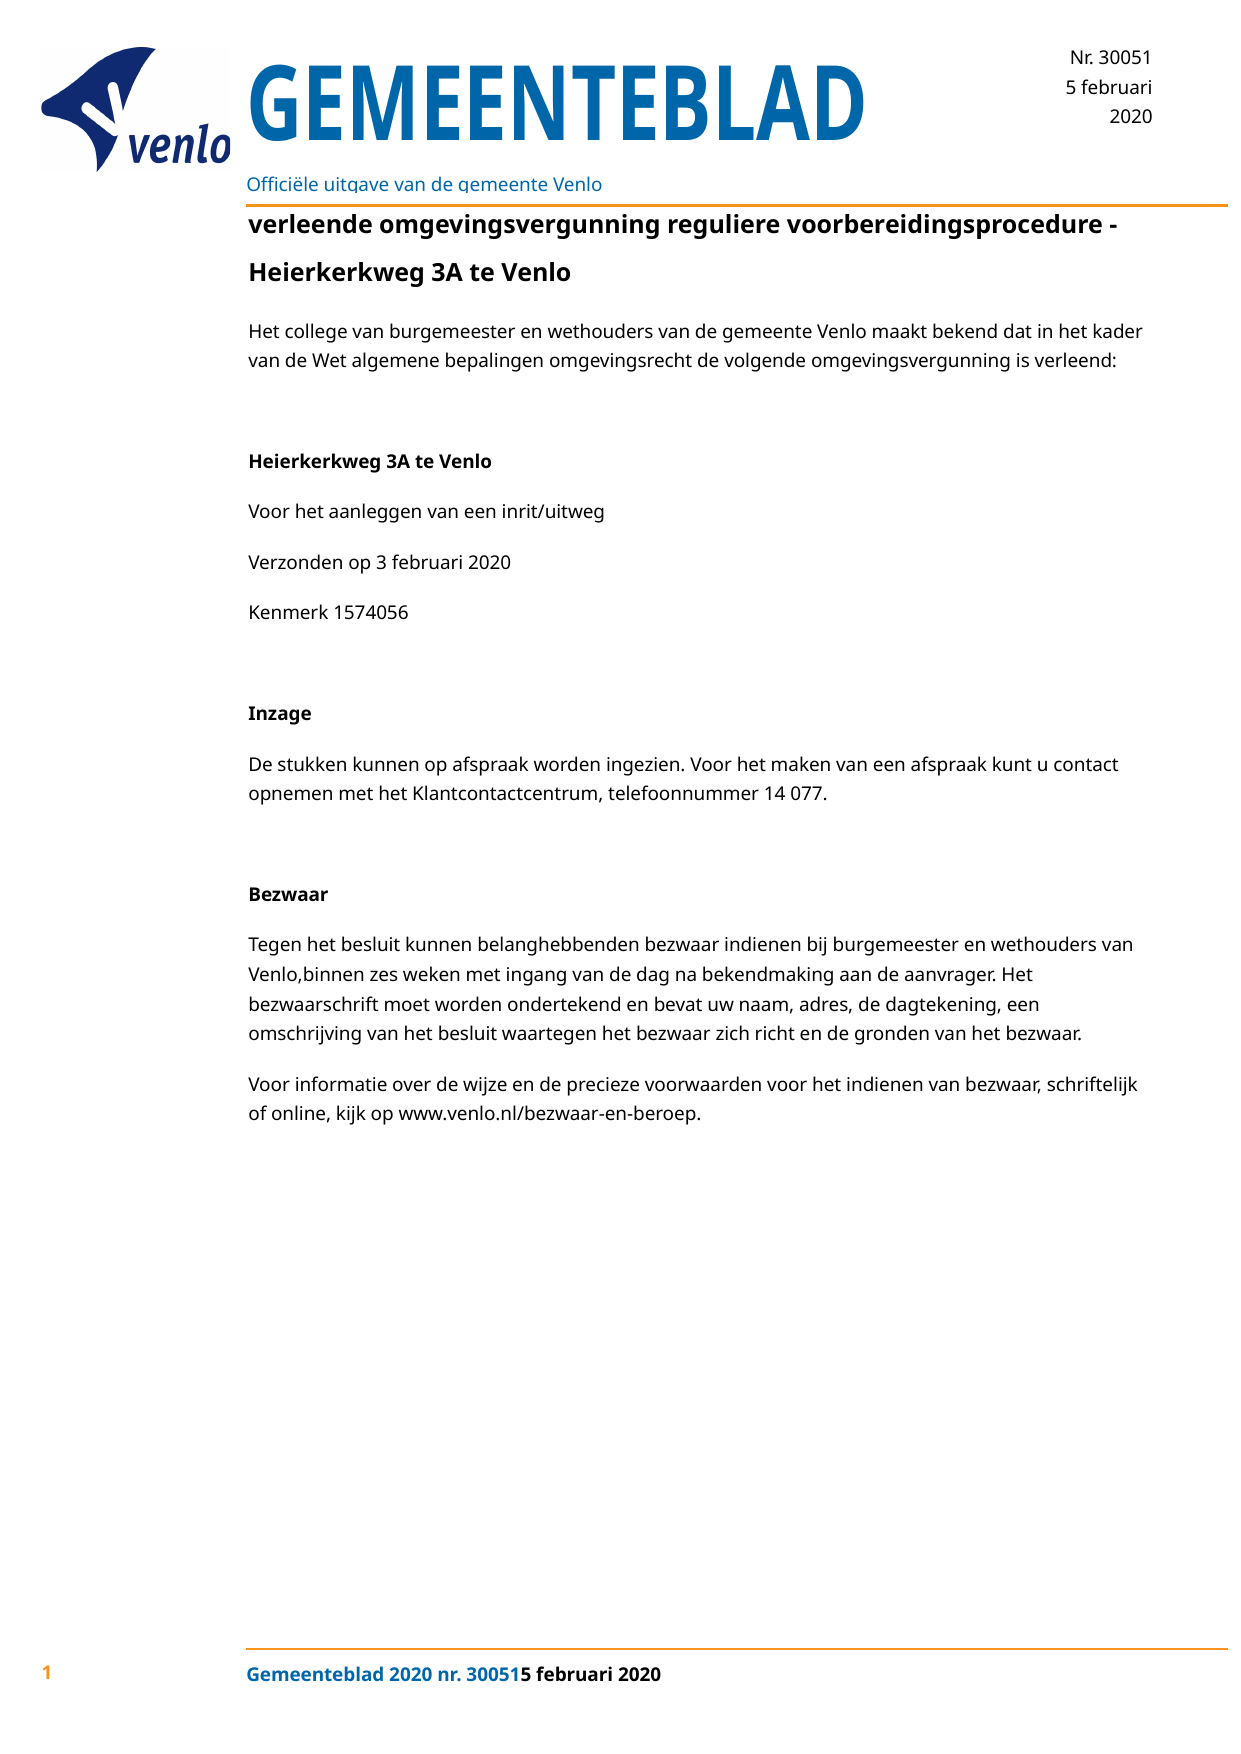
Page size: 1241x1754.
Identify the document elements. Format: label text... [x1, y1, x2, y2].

text Voor informatie over de wijze en de precieze voorwaarden voor het indienen van bezwaar, schriftelijk of online, kijk op www.venlo.nl/bezwaar-en-beroep. [248, 1071, 1152, 1126]
text Inzage [248, 700, 1152, 726]
text De stukken kunnen op afspraak worden ingezien. Voor het maken van een afspraak kunt u contact opnemen met het Klantcontactcentrum, telefoonnummer 14 077. [248, 751, 1152, 806]
text Het college van burgemeester en wethouders van de gemeente Venlo maakt bekend dat in het kader van de Wet algemene bepalingen omgevingsrecht de volgende omgevingsvergunning is verleend: [248, 318, 1152, 373]
text Bezwaar [248, 881, 1152, 907]
text Tegen het besluit kunnen belanghebbenden bezwaar indienen bij burgemeester en wethouders van Venlo,binnen zes weken met ingang van de dag na bekendmaking aan de aanvrager. Het bezwaarschrift moet worden ondertekend en bevat uw naam, adres, de dagtekening, een omschrijving van het besluit waartegen het bezwaar zich richt en de gronden van het bezwaar. [248, 932, 1152, 1046]
text Kenmerk 1574056 [248, 599, 1152, 625]
text Voor het aanleggen van een inrit/uitweg [248, 499, 1152, 524]
text Heierkerkweg 3A te Venlo [248, 448, 1152, 474]
picture [41, 47, 231, 172]
text verleende omgevingsvergunning reguliere voorbereidingsprocedure - Heierkerkweg 3A te Venlo [248, 207, 1152, 288]
text Verzonden op 3 februari 2020 [248, 549, 1152, 575]
